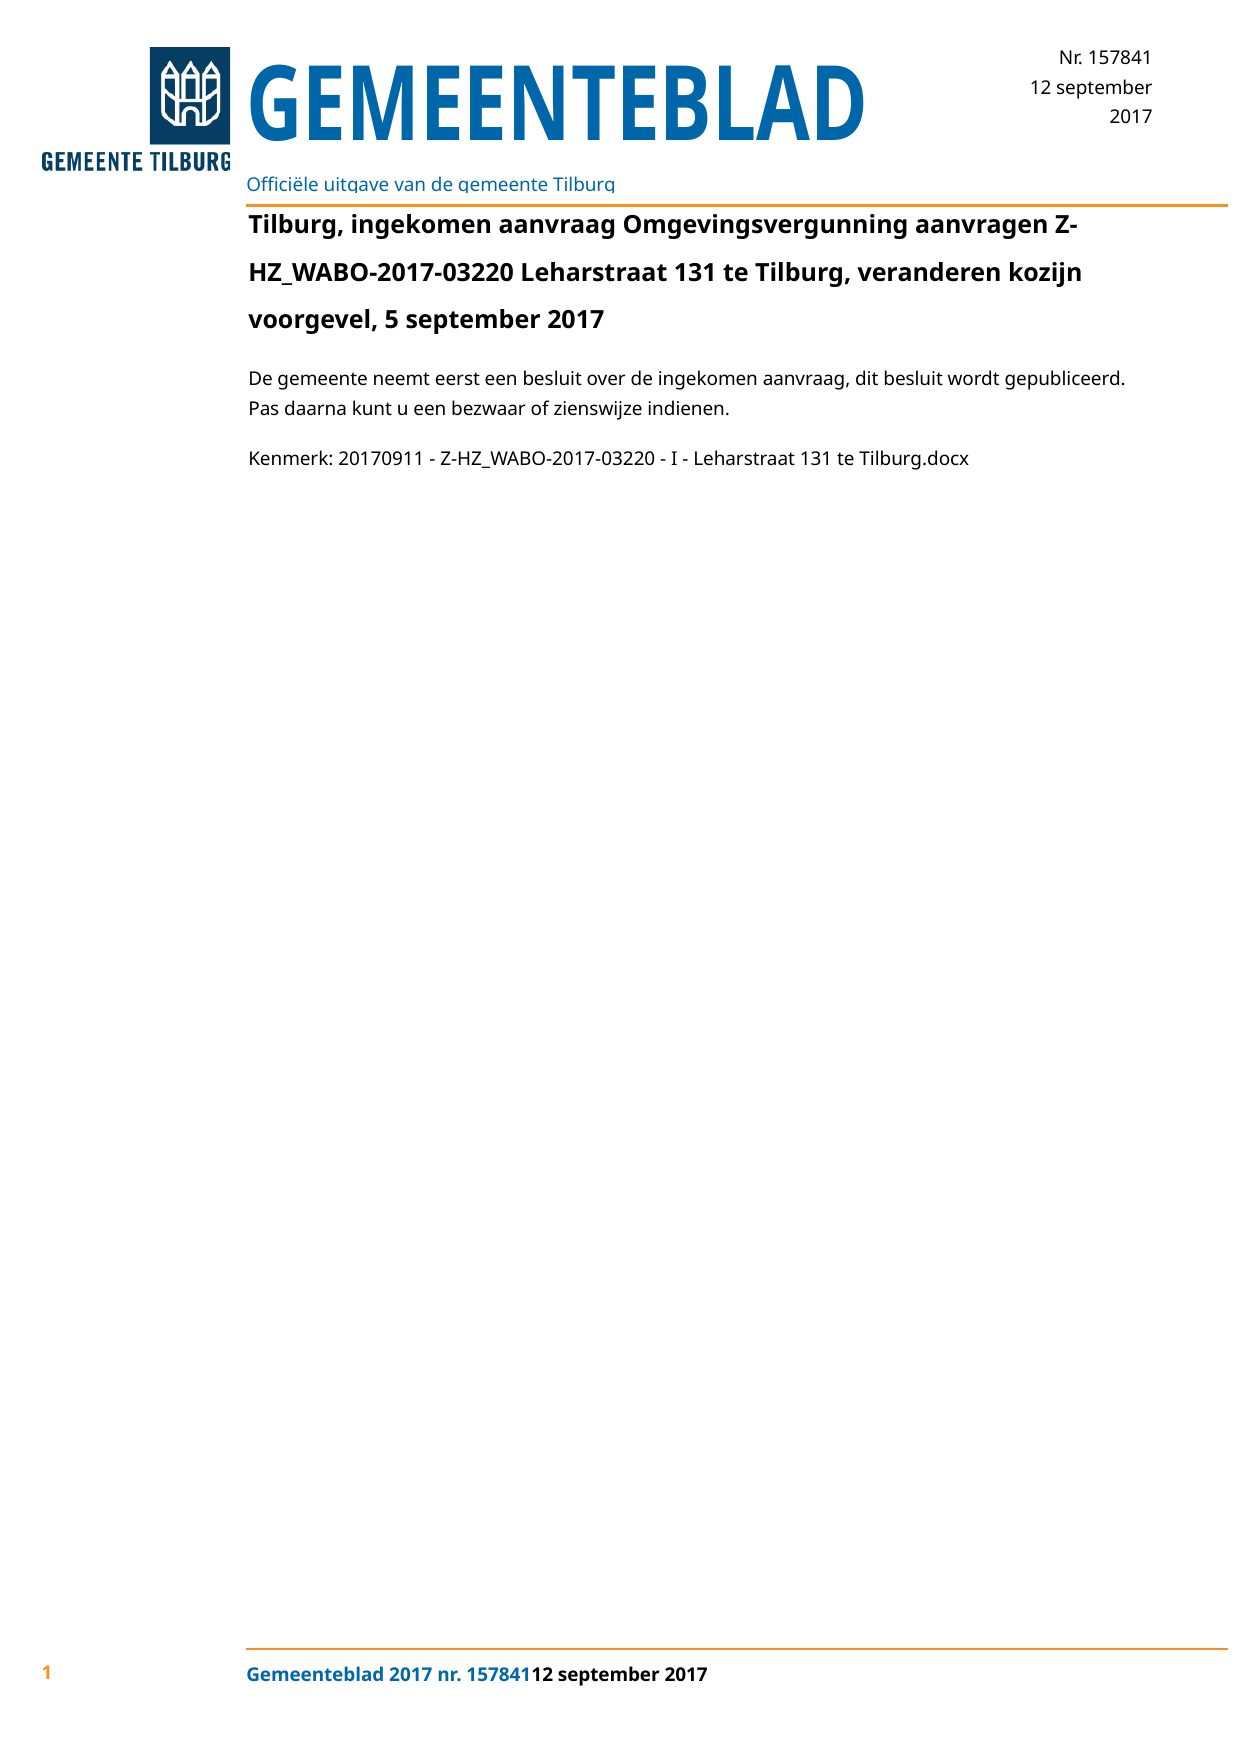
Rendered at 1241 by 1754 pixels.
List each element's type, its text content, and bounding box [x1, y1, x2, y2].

text Tilburg, ingekomen aanvraag Omgevingsvergunning aanvragen Z-HZ_WABO-2017-03220 Leharstraat 131 te Tilburg, veranderen kozijn voorgevel, 5 september 2017 [248, 207, 1152, 336]
text De gemeente neemt eerst een besluit over de ingekomen aanvraag, dit besluit wordt gepubliceerd. Pas daarna kunt u een bezwaar of zienswijze indienen. [248, 366, 1152, 421]
picture [41, 47, 231, 172]
text Kenmerk: 20170911 - Z-HZ_WABO-2017-03220 - I - Leharstraat 131 te Tilburg.docx [248, 446, 1152, 471]
